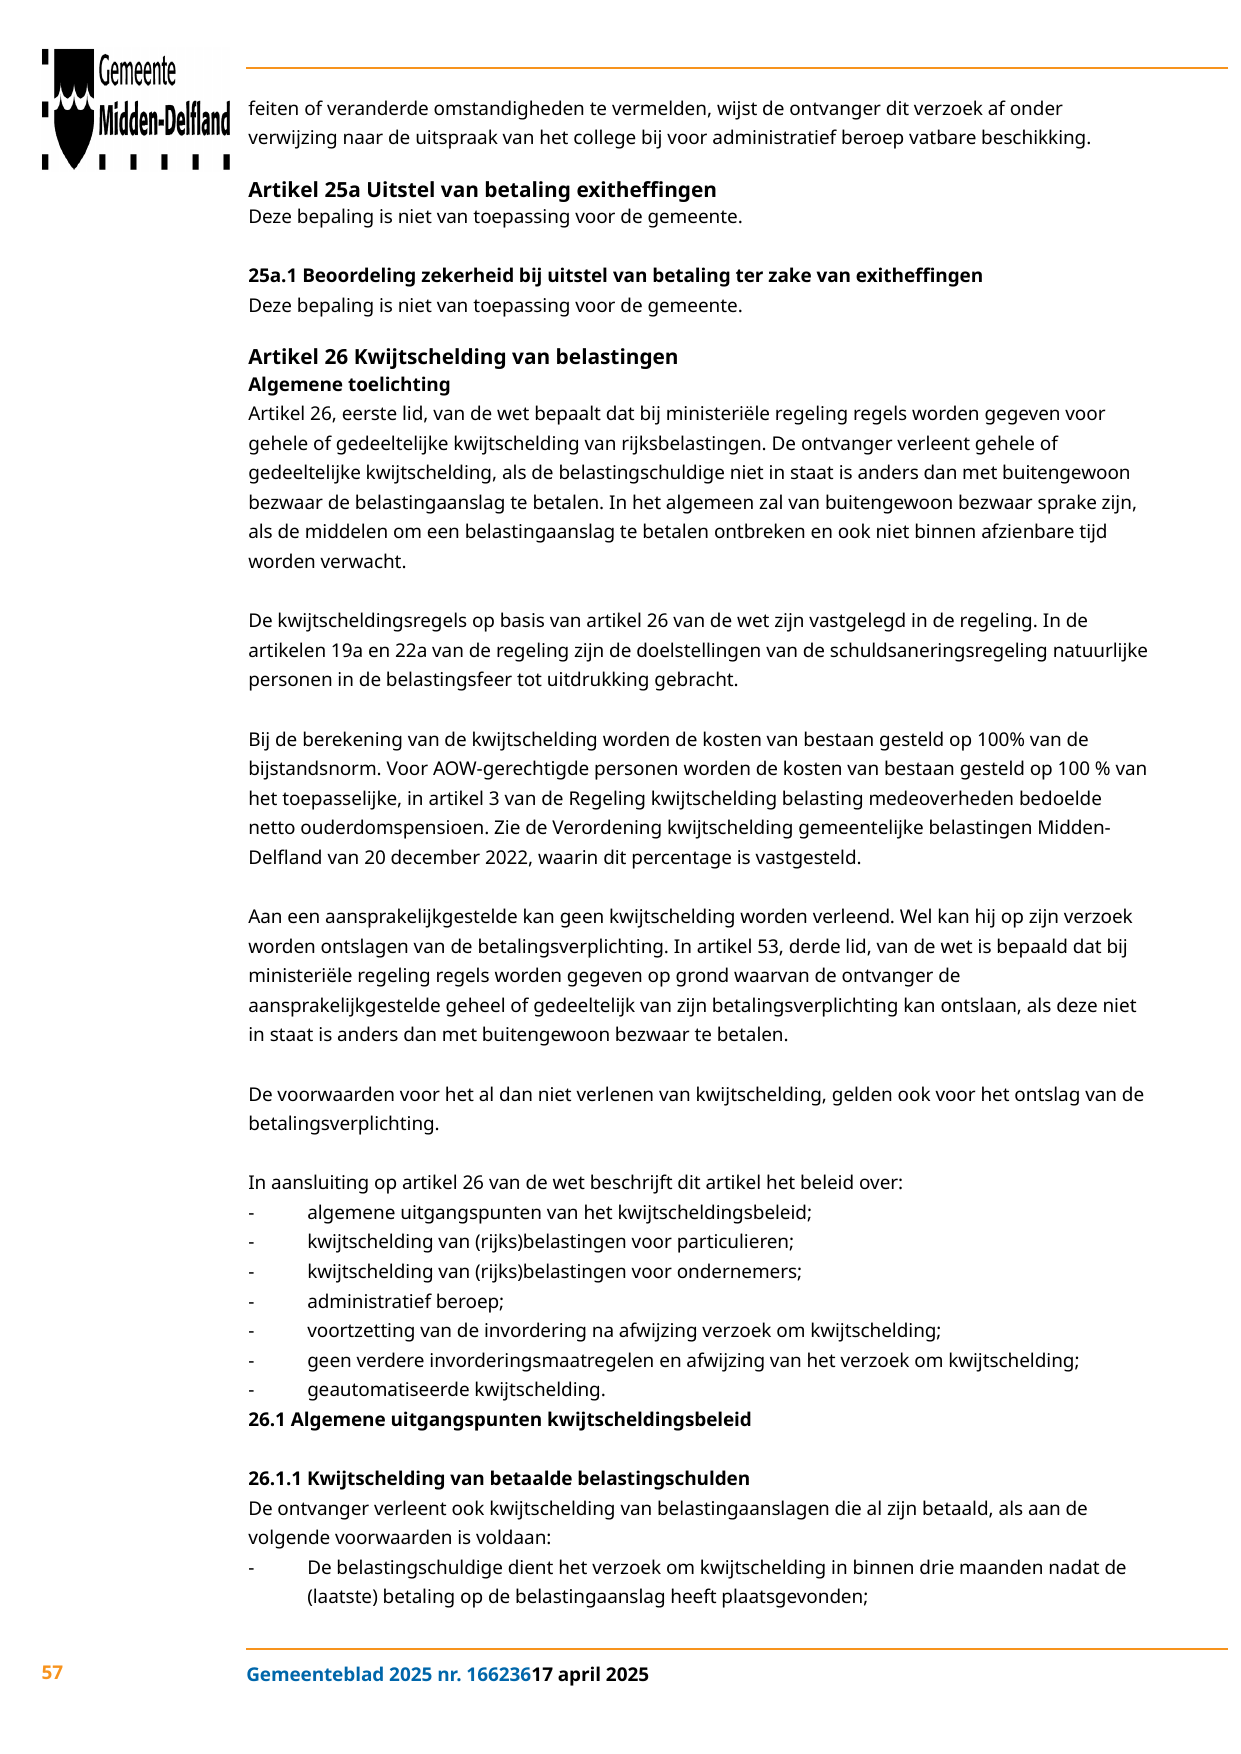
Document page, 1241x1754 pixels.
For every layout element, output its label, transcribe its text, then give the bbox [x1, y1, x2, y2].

picture [41, 47, 231, 172]
text 25a.1 Beoordeling zekerheid bij uitstel van betaling ter zake van exitheffingen [248, 262, 1152, 288]
text De kwijtscheldingsregels op basis van artikel 26 van de wet zijn vastgelegd in de regeling. In de artikelen 19a en 22a van de regeling zijn de doelstellingen van de schuldsaneringsregeling natuurlijke personen in de belastingsfeer tot uitdrukking gebracht. [248, 607, 1152, 692]
text Aan een aansprakelijkgestelde kan geen kwijtschelding worden verleend. Wel kan hij op zijn verzoek worden ontslagen van de betalingsverplichting. In artikel 53, derde lid, van de wet is bepaald dat bij ministeriële regeling regels worden gegeven op grond waarvan de ontvanger de aansprakelijkgestelde geheel of gedeeltelijk van zijn betalingsverplichting kan ontslaan, als deze niet in staat is anders dan met buitengewoon bezwaar te betalen. [248, 903, 1152, 1047]
text Artikel 25a Uitstel van betaling exitheffingen [248, 175, 1152, 203]
list geen verdere invorderingsmaatregelen en afwijzing van het verzoek om kwijtschelding; [248, 1347, 1152, 1373]
text In aansluiting op artikel 26 van de wet beschrijft dit artikel het beleid over: [248, 1169, 1152, 1195]
text Artikel 26, eerste lid, van de wet bepaalt dat bij ministeriële regeling regels worden gegeven voor gehele of gedeeltelijke kwijtschelding van rijksbelastingen. De ontvanger verleent gehele of gedeeltelijke kwijtschelding, als de belastingschuldige niet in staat is anders dan met buitengewoon bezwaar de belastingaanslag te betalen. In het algemeen zal van buitengewoon bezwaar sprake zijn, als de middelen om een belastingaanslag te betalen ontbreken en ook niet binnen afzienbare tijd worden verwacht. [248, 400, 1152, 574]
text De voorwaarden voor het al dan niet verlenen van kwijtschelding, gelden ook voor het ontslag van de betalingsverplichting. [248, 1081, 1152, 1136]
text Deze bepaling is niet van toepassing voor de gemeente. [248, 292, 1152, 318]
text Algemene toelichting [248, 371, 1152, 397]
text De ontvanger verleent ook kwijtschelding van belastingaanslagen die al zijn betaald, als aan de volgende voorwaarden is voldaan: [248, 1495, 1152, 1550]
list geautomatiseerde kwijtschelding. [248, 1377, 1152, 1402]
text 26.1 Algemene uitgangspunten kwijtscheldingsbeleid [248, 1406, 1152, 1432]
text Deze bepaling is niet van toepassing voor de gemeente. [248, 203, 1152, 229]
list kwijtschelding van (rijks)belastingen voor ondernemers; [248, 1258, 1152, 1284]
list administratief beroep; [248, 1288, 1152, 1314]
list kwijtschelding van (rijks)belastingen voor particulieren; [248, 1229, 1152, 1254]
text Artikel 26 Kwijtschelding van belastingen [248, 342, 1152, 371]
list voortzetting van de invordering na afwijzing verzoek om kwijtschelding; [248, 1317, 1152, 1343]
list De belastingschuldige dient het verzoek om kwijtschelding in binnen drie maanden nadat de (laatste) betaling op de belastingaanslag heeft plaatsgevonden; [248, 1554, 1152, 1609]
text Bij de berekening van de kwijtschelding worden de kosten van bestaan gesteld op 100% van de bijstandsnorm. Voor AOW-gerechtigde personen worden de kosten van bestaan gesteld op 100 % van het toepasselijke, in artikel 3 van de Regeling kwijtschelding belasting medeoverheden bedoelde netto ouderdomspensioen. Zie de Verordening kwijtschelding gemeentelijke belastingen Midden-Delfland van 20 december 2022, waarin dit percentage is vastgesteld. [248, 726, 1152, 870]
list algemene uitgangspunten van het kwijtscheldingsbeleid; [248, 1199, 1152, 1225]
text feiten of veranderde omstandigheden te vermelden, wijst de ontvanger dit verzoek af onder verwijzing naar de uitspraak van het college bij voor administratief beroep vatbare beschikking. [248, 95, 1152, 150]
text 26.1.1 Kwijtschelding van betaalde belastingschulden [248, 1465, 1152, 1491]
